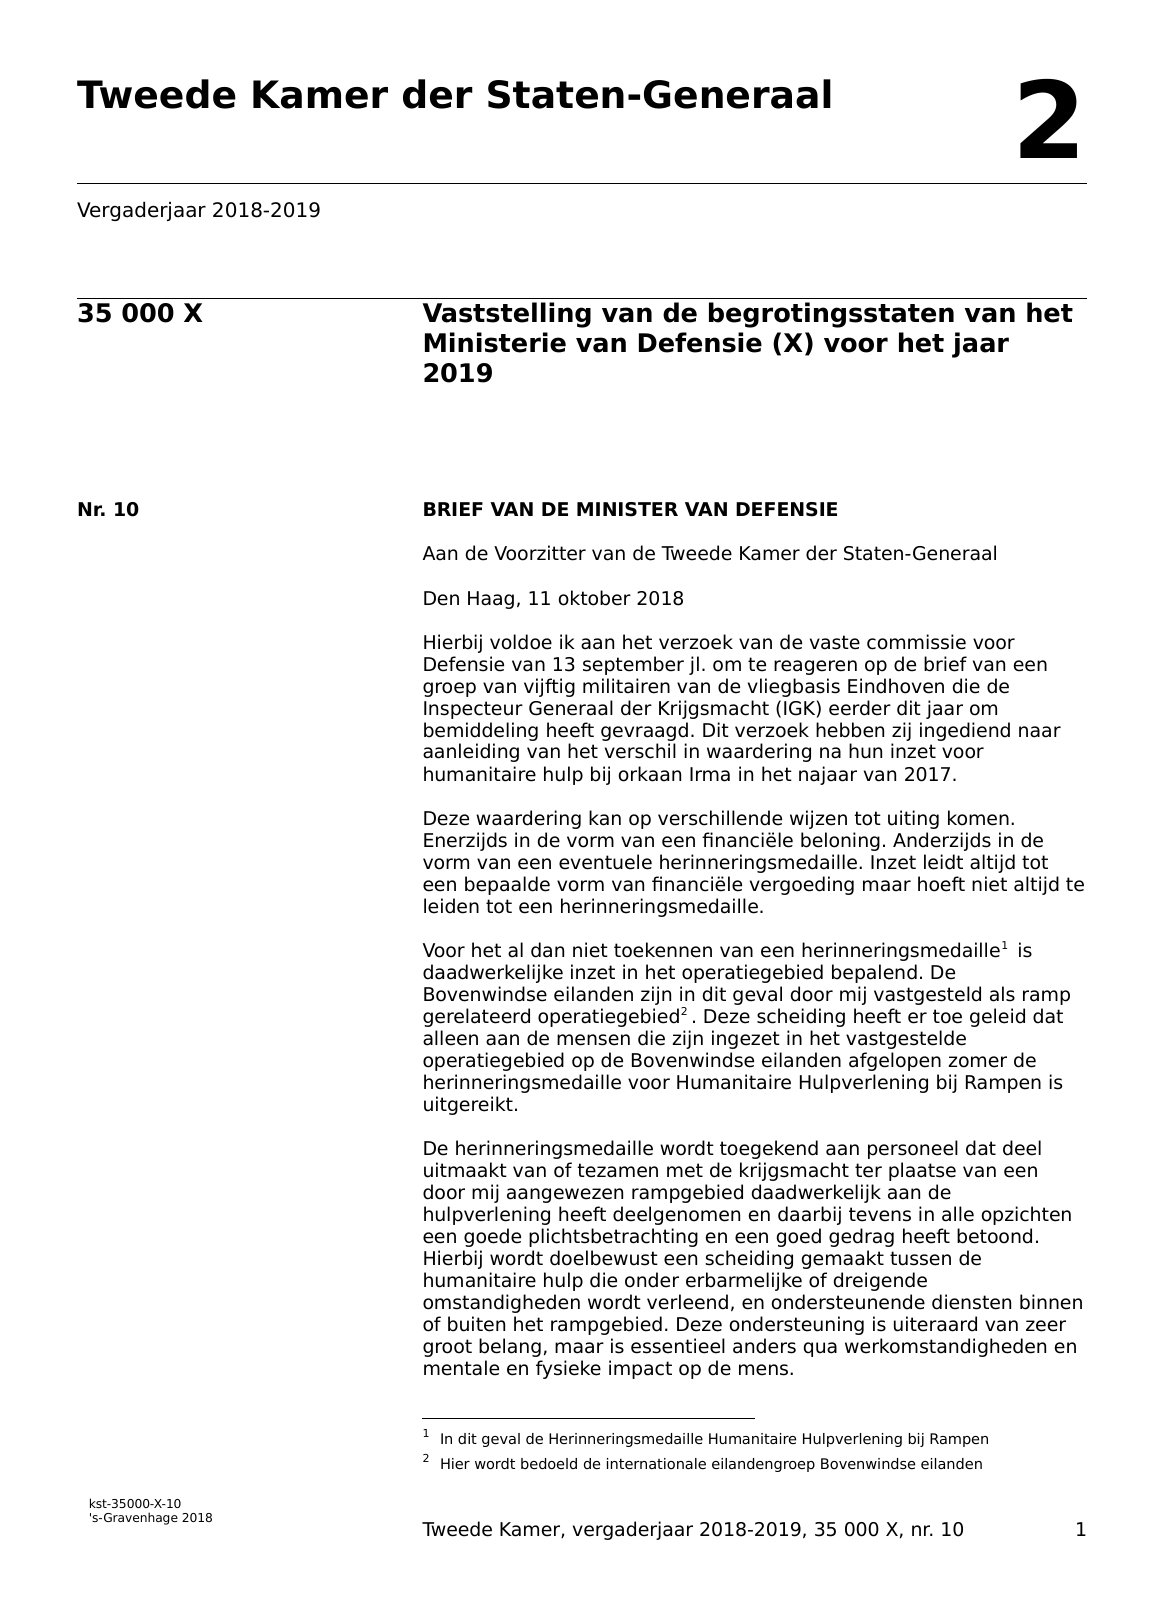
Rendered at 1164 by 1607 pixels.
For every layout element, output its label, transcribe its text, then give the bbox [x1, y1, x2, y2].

text Hier wordt bedoeld de internationale eilandengroep Bovenwindse eilanden [422, 1452, 1087, 1474]
text 's-Gravenhage 2018 [88, 1511, 323, 1525]
text Voor het al dan niet toekennen van een herinneringsmedaille is daadwerkelijke inzet in het operatiegebied bepalend. De Bovenwindse eilanden zijn in dit geval door mij vastgesteld als ramp gerelateerd operatiegebied. Deze scheiding heeft er toe geleid dat alleen aan de mensen die zijn ingezet in het vastgestelde operatiegebied op de Bovenwindse eilanden afgelopen zomer de herinneringsmedaille voor Humanitaire Hulpverlening bij Rampen is uitgereikt. [422, 940, 1087, 1116]
text De herinneringsmedaille wordt toegekend aan personeel dat deel uitmaakt van of tezamen met de krijgsmacht ter plaatse van een door mij aangewezen rampgebied daadwerkelijk aan de hulpverlening heeft deelgenomen en daarbij tevens in alle opzichten een goede plichtsbetrachting en een goed gedrag heeft betoond. Hierbij wordt doelbewust een scheiding gemaakt tussen de humanitaire hulp die onder erbarmelijke of dreigende omstandigheden wordt verleend, en ondersteunende diensten binnen of buiten het rampgebied. Deze ondersteuning is uiteraard van zeer groot belang, maar is essentieel anders qua werkomstandigheden en mentale en fysieke impact op de mens. [422, 1138, 1087, 1379]
table_cell Vergaderjaar 2018-2019 [77, 184, 1087, 298]
table_header Tweede Kamer der Staten-Generaal [77, 59, 886, 183]
text Aan de Voorzitter van de Tweede Kamer der Staten-Generaal [422, 543, 1087, 565]
text Deze waardering kan op verschillende wijzen tot uiting komen. Enerzijds in de vorm van een financiële beloning. Anderzijds in de vorm van een eventuele herinneringsmedaille. Inzet leidt altijd tot een bepaalde vorm van financiële vergoeding maar hoeft niet altijd te leiden tot een herinneringsmedaille. [422, 808, 1087, 917]
text kst-35000-X-10 [88, 1497, 323, 1511]
text Den Haag, 11 oktober 2018 [422, 587, 1087, 609]
table_header 2 [886, 59, 1087, 183]
subtitle Nr. 10 BRIEF VAN DE MINISTER VAN DEFENSIE [77, 499, 1087, 521]
text In dit geval de Herinneringsmedaille Humanitaire Hulpverlening bij Rampen [422, 1427, 1087, 1449]
text Hierbij voldoe ik aan het verzoek van de vaste commissie voor Defensie van 13 september jl. om te reageren op de brief van een groep van vijftig militairen van de vliegbasis Eindhoven die de Inspecteur Generaal der Krijgsmacht (IGK) eerder dit jaar om bemiddeling heeft gevraagd. Dit verzoek hebben zij ingediend naar aanleiding van het verschil in waardering na hun inzet voor humanitaire hulp bij orkaan Irma in het najaar van 2017. [422, 632, 1087, 785]
subtitle 35 000 X Vaststelling van de begrotingsstaten van het Ministerie van Defensie (X) voor het jaar 2019 [77, 299, 1087, 388]
